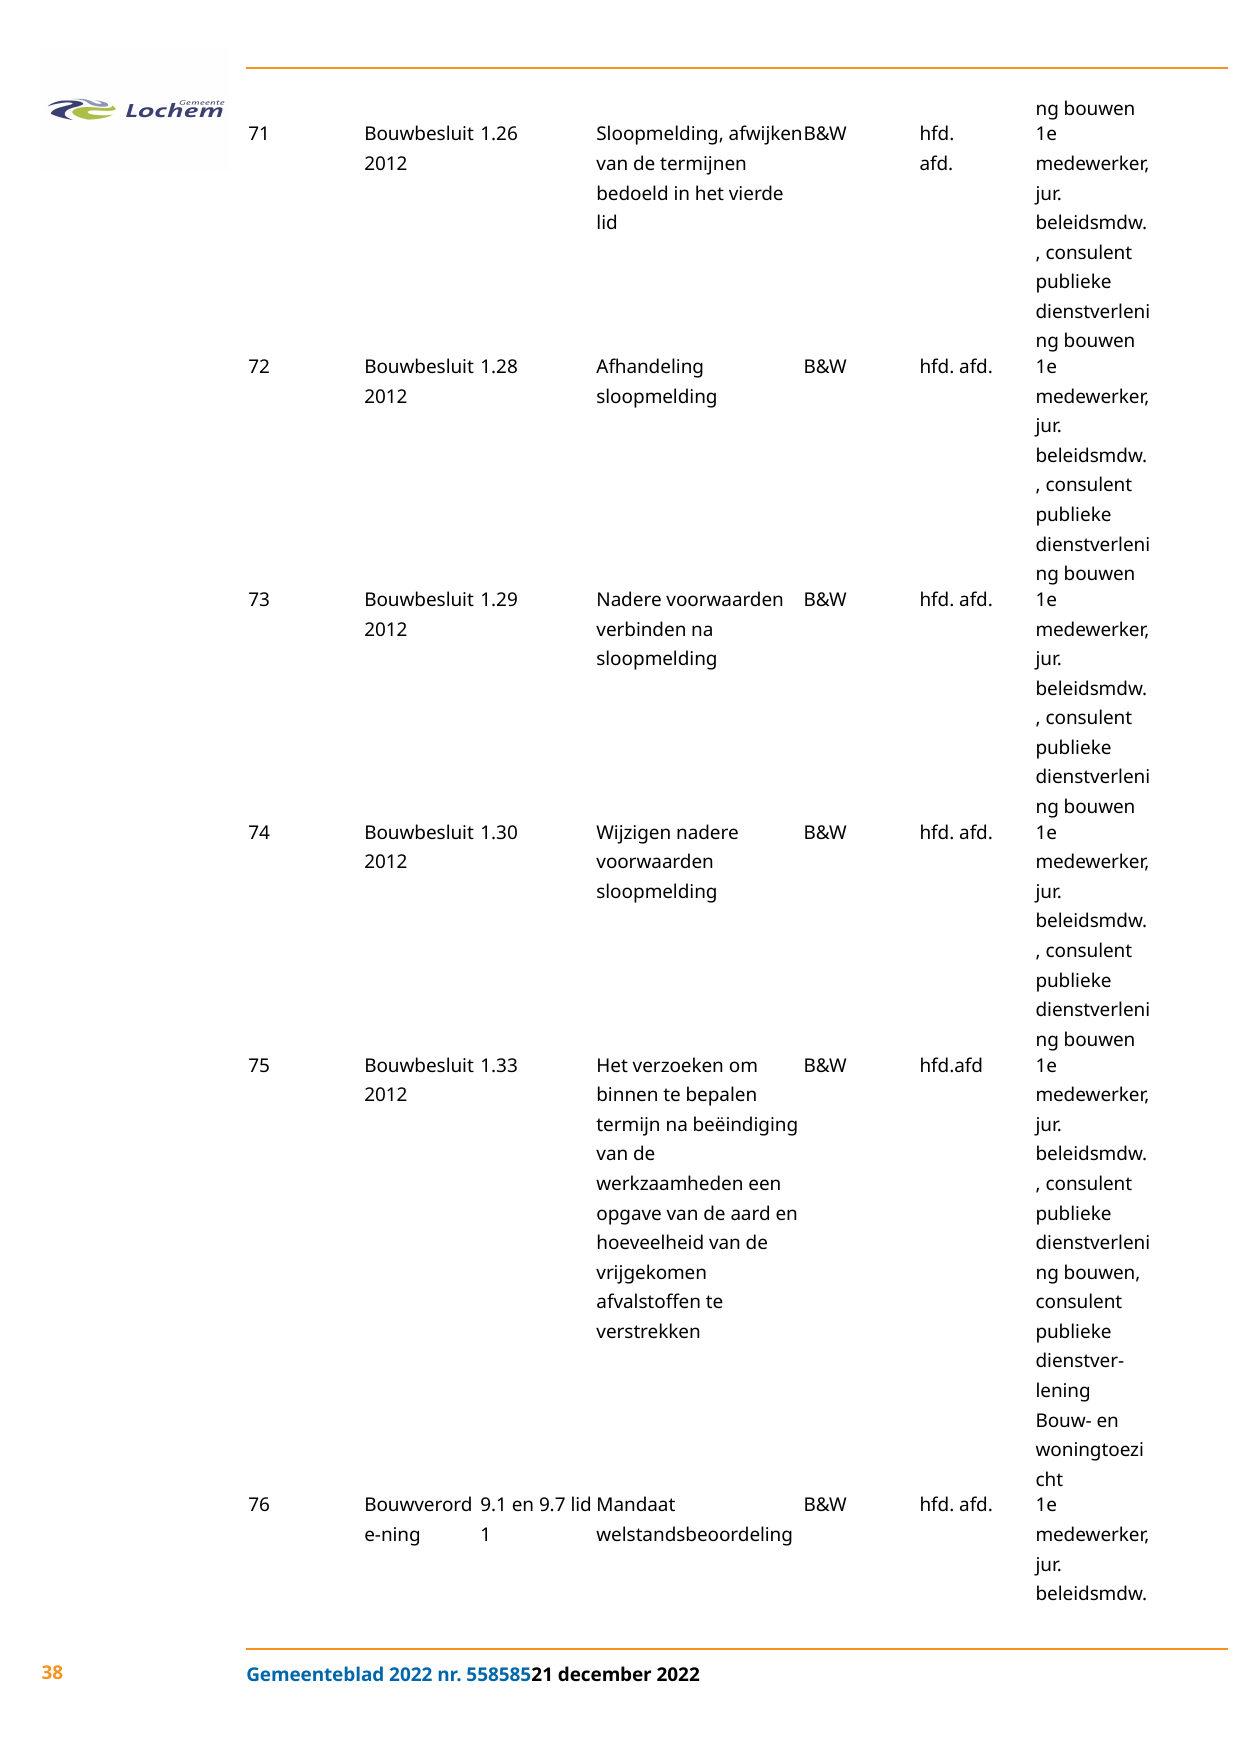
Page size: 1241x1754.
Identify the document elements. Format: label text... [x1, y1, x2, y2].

table_cell 1.30 [480, 819, 596, 1052]
table_cell B&W [803, 819, 919, 1052]
table_cell hfd. afd. [919, 586, 1035, 819]
table_cell Sloopmelding, afwijken van de termijnen bedoeld in het vierde lid [596, 121, 803, 353]
table_cell Bouwbesluit 2012 [364, 586, 480, 819]
table_cell 75 [248, 1052, 364, 1492]
table_cell [364, 95, 480, 121]
table_cell Bouwbesluit 2012 [364, 1052, 480, 1492]
table_cell B&W [803, 1052, 919, 1492]
table_cell Wijzigen nadere voorwaarden sloopmelding [596, 819, 803, 1052]
table_cell 9.1 en 9.7 lid 1 [480, 1492, 596, 1606]
table_cell 1e medewerker, jur. beleidsmdw. [1035, 1492, 1152, 1606]
table_cell B&W [803, 353, 919, 586]
table_cell Bouwverorde-ning [364, 1492, 480, 1606]
table_cell hfd. afd. [919, 121, 1035, 353]
table_cell 1e medewerker, jur. beleidsmdw., consulent publieke dienstverlening bouwen [1035, 819, 1152, 1052]
table_cell hfd. afd. [919, 819, 1035, 1052]
table_cell hfd.afd [919, 1052, 1035, 1492]
table_cell [919, 95, 1035, 121]
table_cell 1e medewerker, jur. beleidsmdw., consulent publieke dienstverlening bouwen [1035, 586, 1152, 819]
table_cell 72 [248, 353, 364, 586]
table_cell 1.26 [480, 121, 596, 353]
table_cell Afhandeling sloopmelding [596, 353, 803, 586]
table_cell Bouwbesluit 2012 [364, 353, 480, 586]
table_cell Bouwbesluit 2012 [364, 121, 480, 353]
table_cell hfd. afd. [919, 1492, 1035, 1606]
table_cell hfd. afd. [919, 353, 1035, 586]
table_cell [596, 95, 803, 121]
table_cell 1.28 [480, 353, 596, 586]
table_cell ng bouwen [1035, 95, 1152, 121]
table_cell 76 [248, 1492, 364, 1606]
picture [41, 47, 231, 172]
table_cell 1.33 [480, 1052, 596, 1492]
table_cell B&W [803, 121, 919, 353]
table_cell 1e medewerker, jur. beleidsmdw., consulent publieke dienstverlening bouwen, consulent publieke dienstver-lening Bouw- en woningtoezicht [1035, 1052, 1152, 1492]
table_cell B&W [803, 586, 919, 819]
table_cell 74 [248, 819, 364, 1052]
table_cell Mandaat welstandsbeoordeling [596, 1492, 803, 1606]
table_cell Nadere voorwaarden verbinden na sloopmelding [596, 586, 803, 819]
table_cell 1e medewerker, jur. beleidsmdw., consulent publieke dienstverlening bouwen [1035, 353, 1152, 586]
table_cell 1.29 [480, 586, 596, 819]
table_cell 71 [248, 121, 364, 353]
table_cell 73 [248, 586, 364, 819]
table_cell [248, 95, 364, 121]
table_cell B&W [803, 1492, 919, 1606]
table_cell [480, 95, 596, 121]
table_cell [803, 95, 919, 121]
table_cell 1e medewerker, jur. beleidsmdw., consulent publieke dienstverlening bouwen [1035, 121, 1152, 353]
table_cell Bouwbesluit 2012 [364, 819, 480, 1052]
table_cell Het verzoeken om binnen te bepalen termijn na beëindiging van de werkzaamheden een opgave van de aard en hoeveelheid van de vrijgekomen afvalstoffen te verstrekken [596, 1052, 803, 1492]
